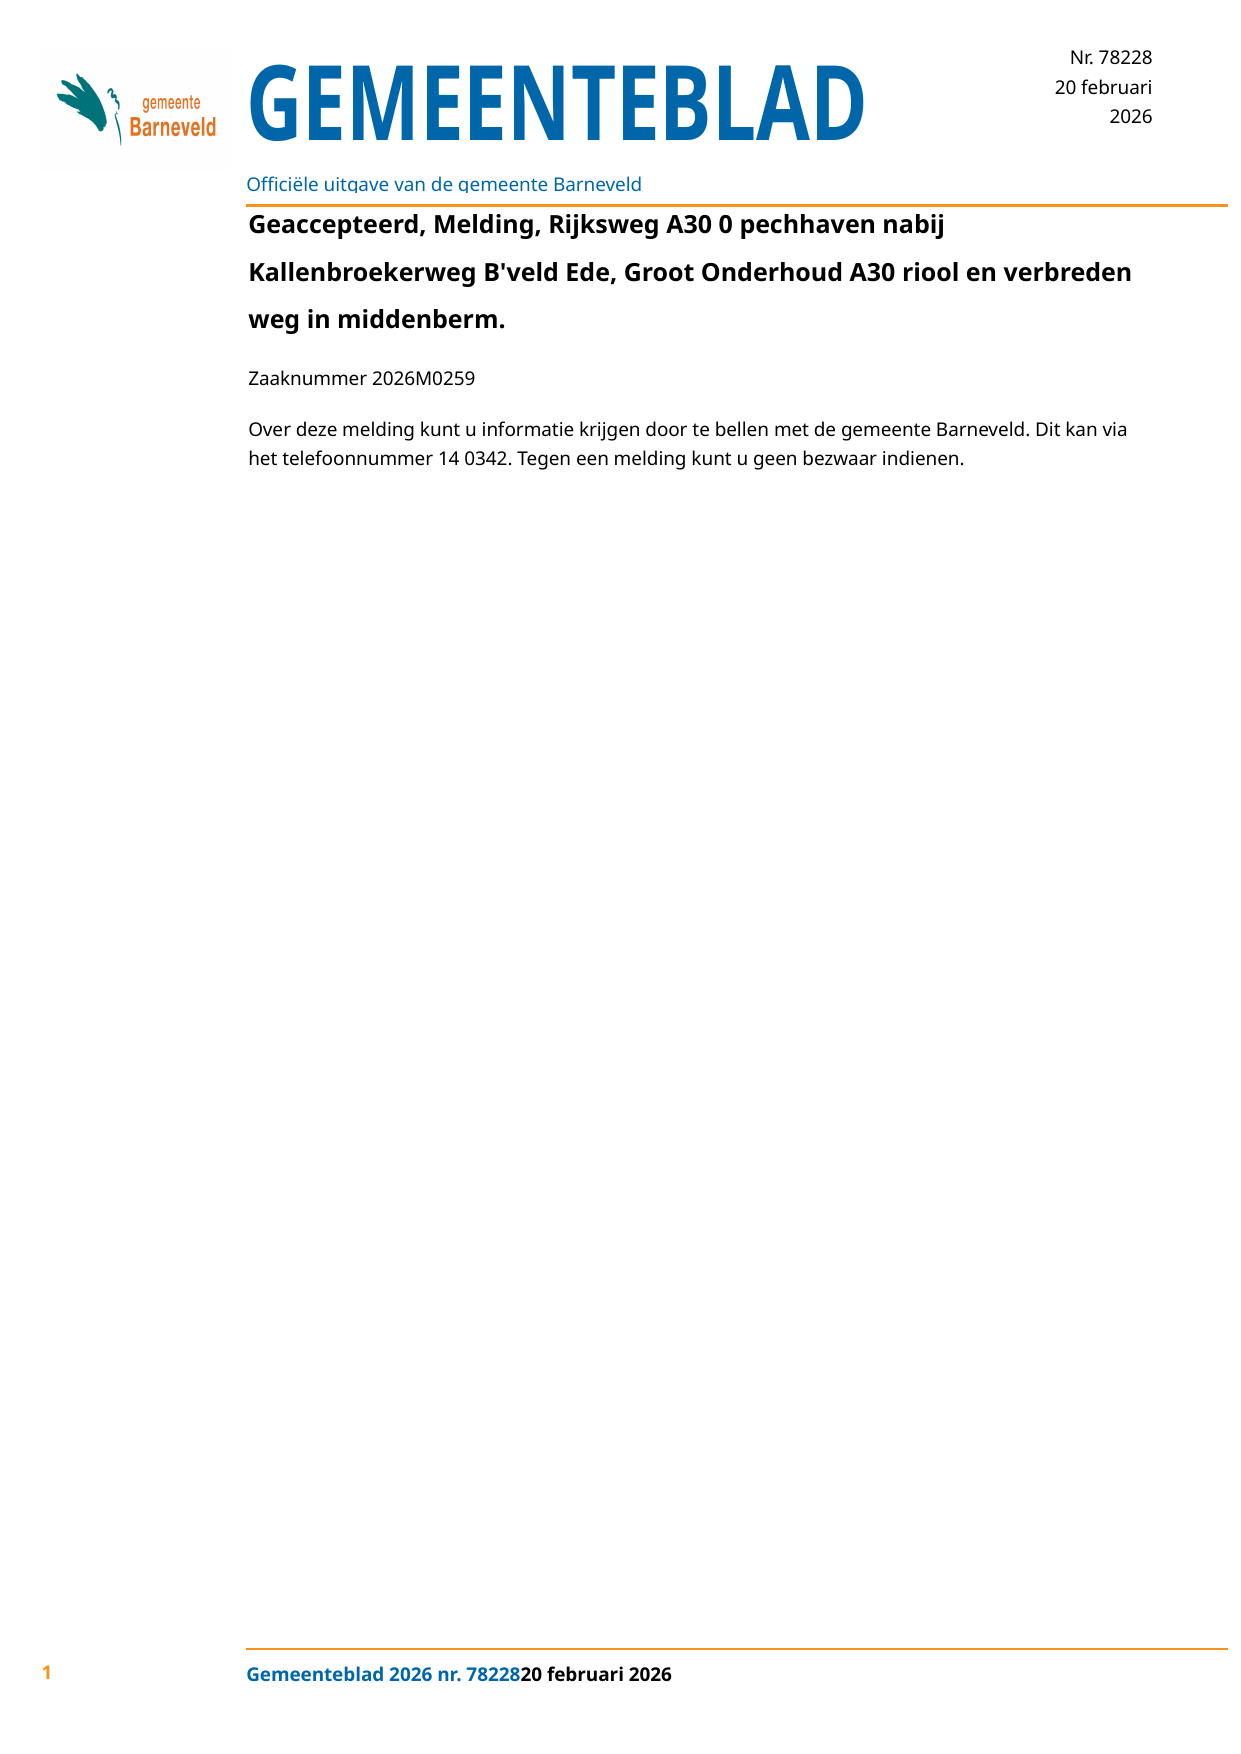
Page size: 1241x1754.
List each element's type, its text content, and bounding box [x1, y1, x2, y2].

text Over deze melding kunt u informatie krijgen door te bellen met de gemeente Barneveld. Dit kan via het telefoonnummer 14 0342. Tegen een melding kunt u geen bezwaar indienen. [248, 416, 1152, 471]
text Geaccepteerd, Melding, Rijksweg A30 0 pechhaven nabij Kallenbroekerweg B'veld Ede, Groot Onderhoud A30 riool en verbreden weg in middenberm. [248, 207, 1152, 336]
picture [41, 47, 231, 172]
text Zaaknummer 2026M0259 [248, 366, 1152, 391]
